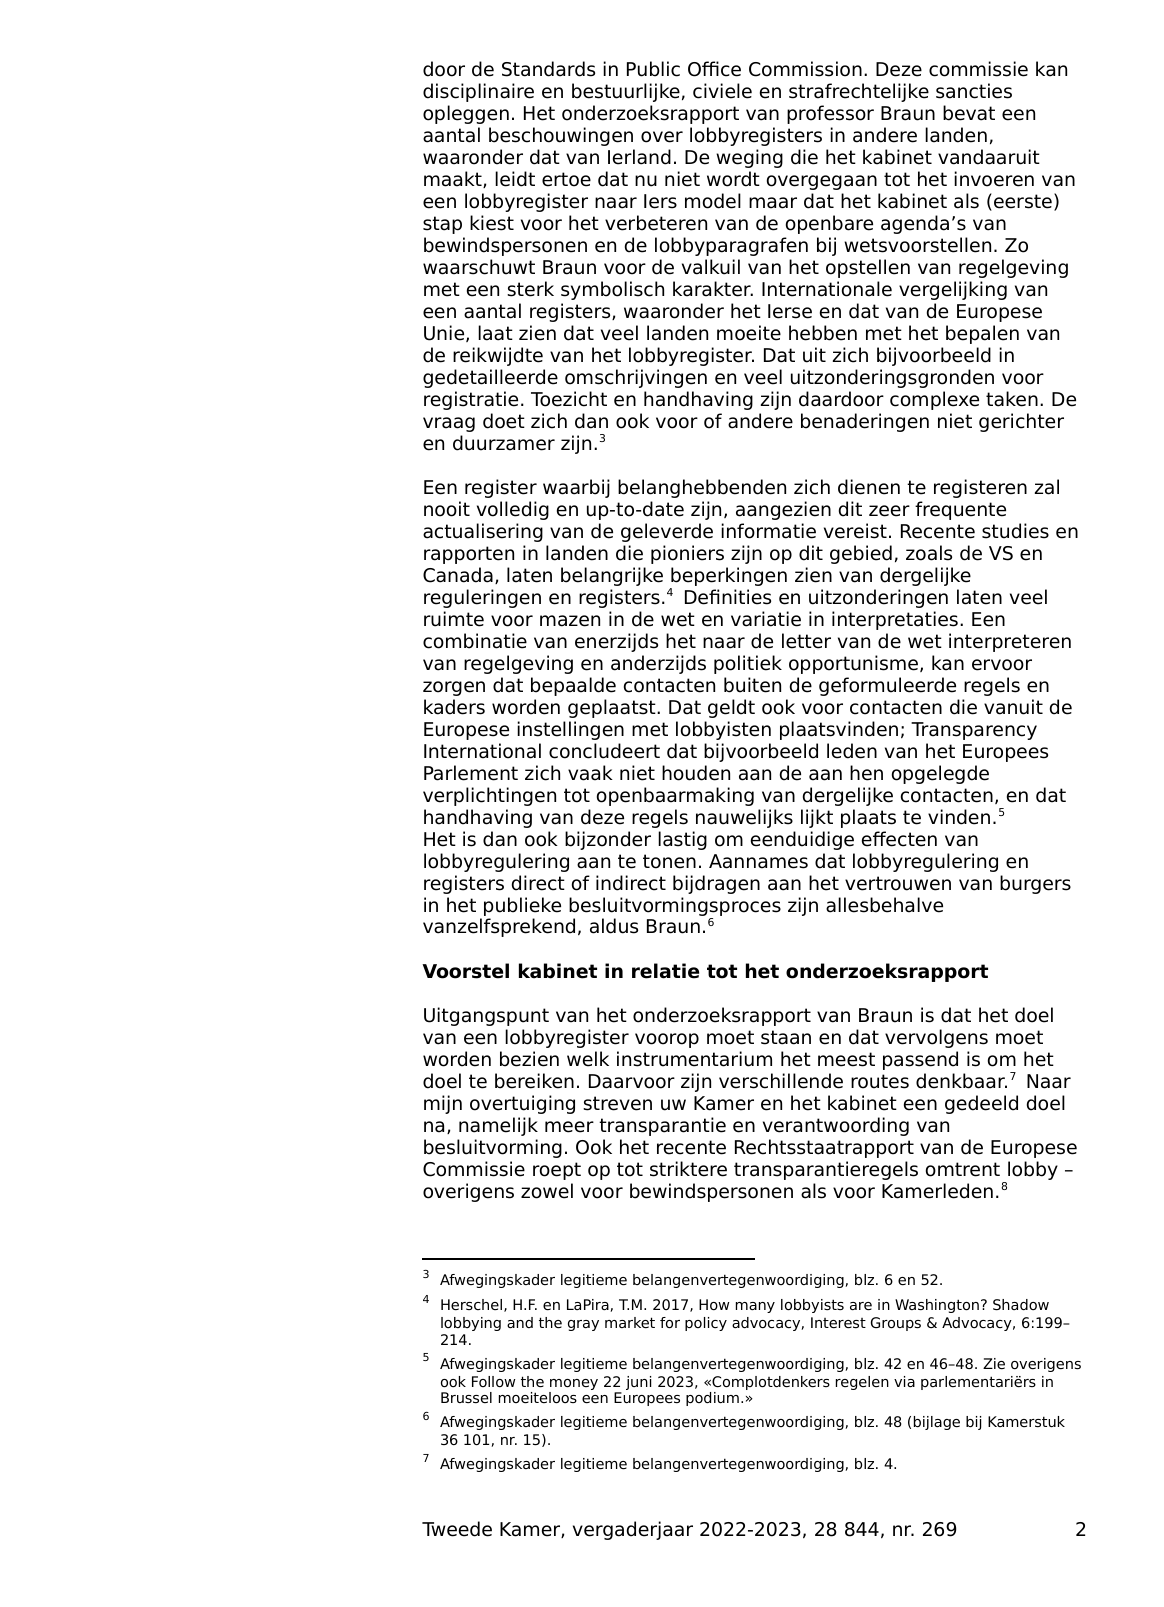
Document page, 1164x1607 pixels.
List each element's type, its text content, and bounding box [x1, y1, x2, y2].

subtitle Voorstel kabinet in relatie tot het onderzoeksrapport [422, 961, 1087, 983]
text Een register waarbij belanghebbenden zich dienen te registeren zal nooit volledig en up-to-date zijn, aangezien dit zeer frequente actualisering van de geleverde informatie vereist. Recente studies en rapporten in landen die pioniers zijn op dit gebied, zoals de VS en Canada, laten belangrijke beperkingen zien van dergelijke reguleringen en registers. Definities en uitzonderingen laten veel ruimte voor mazen in de wet en variatie in interpretaties. Een combinatie van enerzijds het naar de letter van de wet interpreteren van regelgeving en anderzijds politiek opportunisme, kan ervoor zorgen dat bepaalde contacten buiten de geformuleerde regels en kaders worden geplaatst. Dat geldt ook voor contacten die vanuit de Europese instellingen met lobbyisten plaatsvinden; Transparency International concludeert dat bijvoorbeeld leden van het Europees Parlement zich vaak niet houden aan de aan hen opgelegde verplichtingen tot openbaarmaking van dergelijke contacten, en dat handhaving van deze regels nauwelijks lijkt plaats te vinden. [422, 477, 1087, 828]
text Herschel, H.F. en LaPira, T.M. 2017, How many lobbyists are in Washington? Shadow lobbying and the gray market for policy advocacy, Interest Groups & Advocacy, 6:199–214. [422, 1293, 1087, 1349]
text Afwegingskader legitieme belangenvertegenwoordiging, blz. 42 en 46–48. Zie overigens ook Follow the money 22 juni 2023, «Complotdenkers regelen via parlementariërs in Brussel moeiteloos een Europees podium.» [422, 1352, 1087, 1407]
text Het is dan ook bijzonder lastig om eenduidige effecten van lobbyregulering aan te tonen. Aannames dat lobbyregulering en registers direct of indirect bijdragen aan het vertrouwen van burgers in het publieke besluitvormingsproces zijn allesbehalve vanzelfsprekend, aldus Braun. [422, 828, 1087, 938]
text Afwegingskader legitieme belangenvertegenwoordiging, blz. 4. [422, 1452, 1087, 1474]
text door de Standards in Public Office Commission. Deze commissie kan disciplinaire en bestuurlijke, civiele en strafrechtelijke sancties opleggen. Het onderzoeksrapport van professor Braun bevat een aantal beschouwingen over lobbyregisters in andere landen, waaronder dat van Ierland. De weging die het kabinet vandaaruit maakt, leidt ertoe dat nu niet wordt overgegaan tot het invoeren van een lobbyregister naar Iers model maar dat het kabinet als (eerste) stap kiest voor het verbeteren van de openbare agenda’s van bewindspersonen en de lobbyparagrafen bij wetsvoorstellen. Zo waarschuwt Braun voor de valkuil van het opstellen van regelgeving met een sterk symbolisch karakter. Internationale vergelijking van een aantal registers, waaronder het Ierse en dat van de Europese Unie, laat zien dat veel landen moeite hebben met het bepalen van de reikwijdte van het lobbyregister. Dat uit zich bijvoorbeeld in gedetailleerde omschrijvingen en veel uitzonderingsgronden voor registratie. Toezicht en handhaving zijn daardoor complexe taken. De vraag doet zich dan ook voor of andere benaderingen niet gerichter en duurzamer zijn. [422, 59, 1087, 455]
text Afwegingskader legitieme belangenvertegenwoordiging, blz. 48 (bijlage bij Kamerstuk 36 101, nr. 15). [422, 1410, 1087, 1449]
text Afwegingskader legitieme belangenvertegenwoordiging, blz. 6 en 52. [422, 1268, 1087, 1290]
text Uitgangspunt van het onderzoeksrapport van Braun is dat het doel van een lobbyregister voorop moet staan en dat vervolgens moet worden bezien welk instrumentarium het meest passend is om het doel te bereiken. Daarvoor zijn verschillende routes denkbaar. Naar mijn overtuiging streven uw Kamer en het kabinet een gedeeld doel na, namelijk meer transparantie en verantwoording van besluitvorming. Ook het recente Rechtsstaatrapport van de Europese Commissie roept op tot striktere transparantieregels omtrent lobby – overigens zowel voor bewindspersonen als voor Kamerleden. [422, 1005, 1087, 1203]
